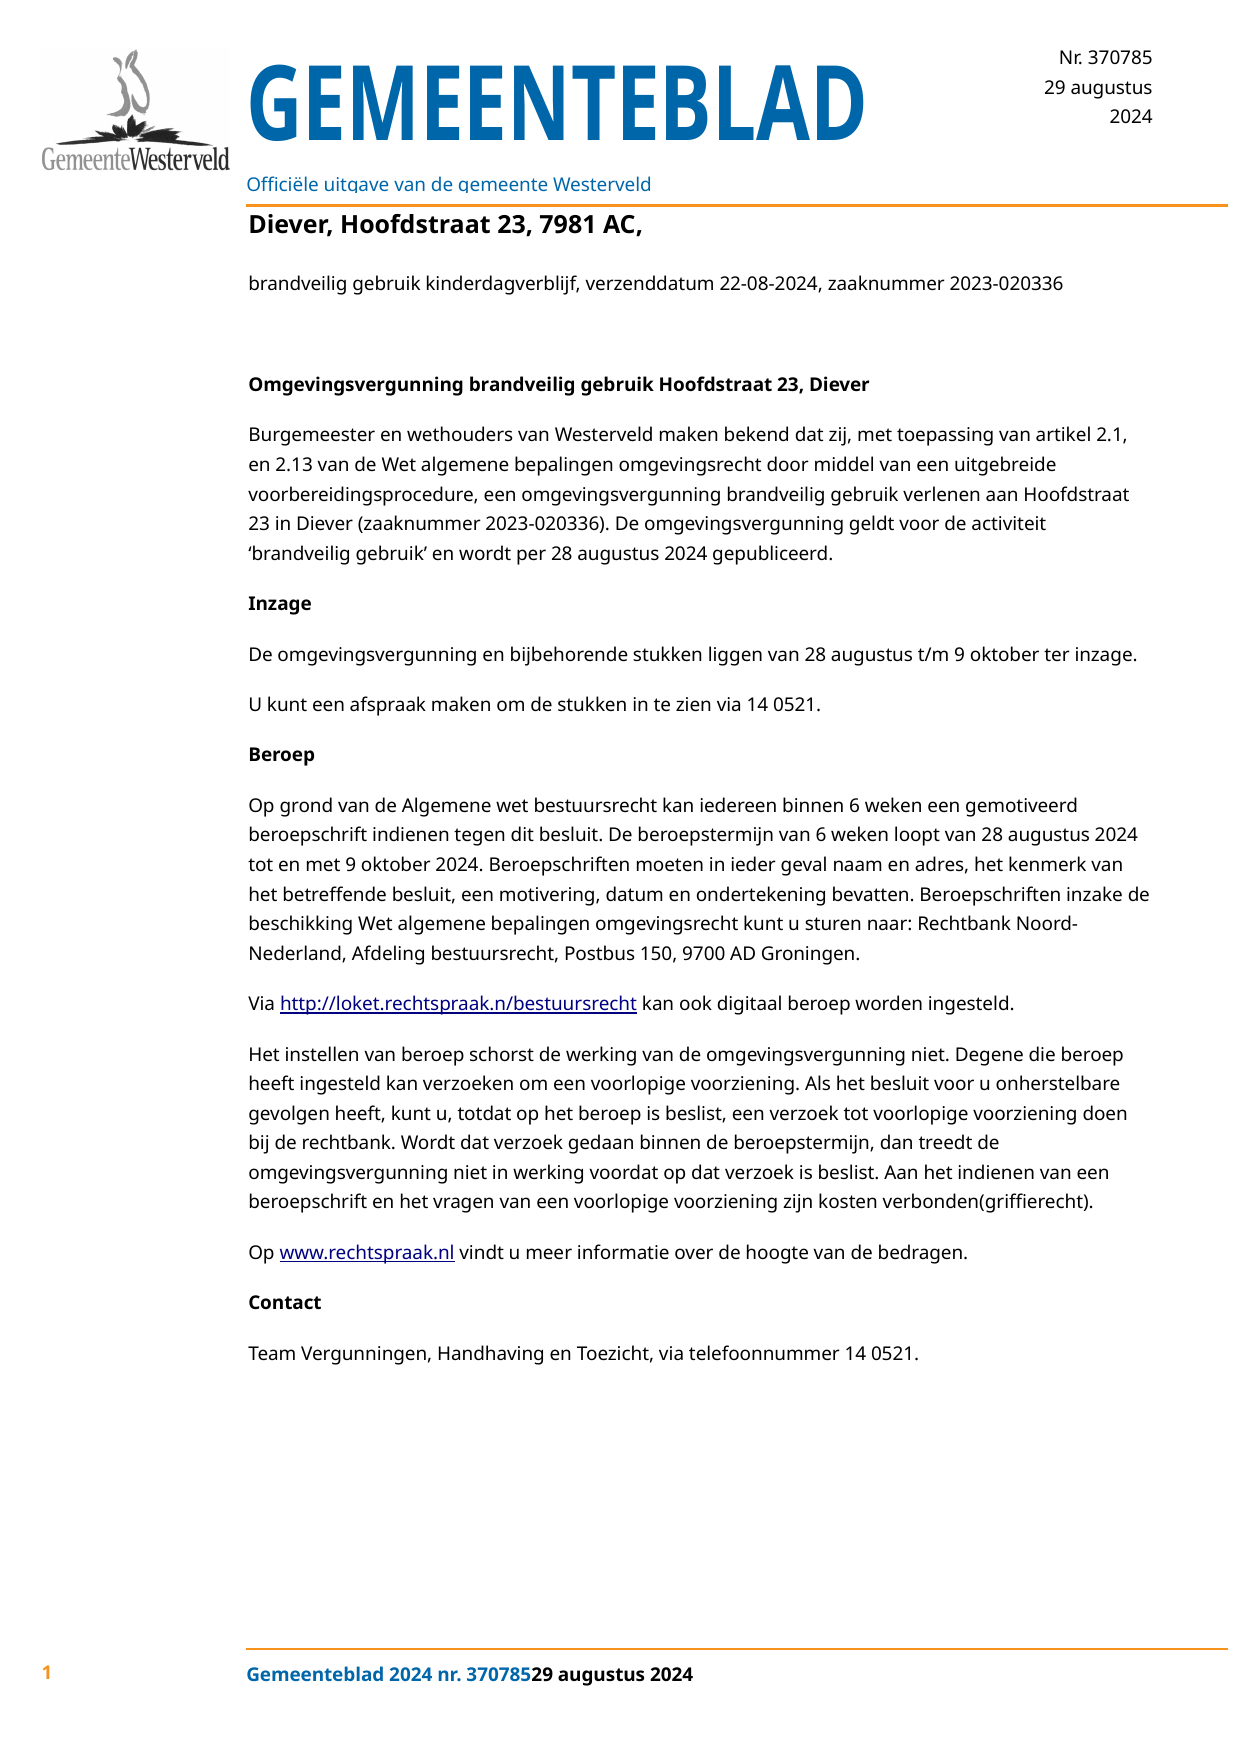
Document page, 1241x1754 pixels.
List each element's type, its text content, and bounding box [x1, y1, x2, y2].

text Team Vergunningen, Handhaving en Toezicht, via telefoonnummer 14 0521. [248, 1340, 1152, 1366]
text Op grond van de Algemene wet bestuursrecht kan iedereen binnen 6 weken een gemotiveerd beroepschrift indienen tegen dit besluit. De beroepstermijn van 6 weken loopt van 28 augustus 2024 tot en met 9 oktober 2024. Beroepschriften moeten in ieder geval naam en adres, het kenmerk van het betreffende besluit, een motivering, datum en ondertekening bevatten. Beroepschriften inzake de beschikking Wet algemene bepalingen omgevingsrecht kunt u sturen naar: Rechtbank Noord-Nederland, Afdeling bestuursrecht, Postbus 150, 9700 AD Groningen. [248, 792, 1152, 966]
text Burgemeester en wethouders van Westerveld maken bekend dat zij, met toepassing van artikel 2.1, en 2.13 van de Wet algemene bepalingen omgevingsrecht door middel van een uitgebreide voorbereidingsprocedure, een omgevingsvergunning brandveilig gebruik verlenen aan Hoofdstraat 23 in Diever (zaaknummer 2023-020336). De omgevingsvergunning geldt voor de activiteit ‘brandveilig gebruik’ en wordt per 28 augustus 2024 gepubliceerd. [248, 422, 1152, 566]
text Via http://loket.rechtspraak.n/bestuursrecht kan ook digitaal beroep worden ingesteld. [248, 990, 1152, 1016]
text Omgevingsvergunning brandveilig gebruik Hoofdstraat 23, Diever [248, 371, 1152, 397]
text Op www.rechtspraak.nl vindt u meer informatie over de hoogte van de bedragen. [248, 1239, 1152, 1265]
text U kunt een afspraak maken om de stukken in te zien via 14 0521. [248, 691, 1152, 717]
text De omgevingsvergunning en bijbehorende stukken liggen van 28 augustus t/m 9 oktober ter inzage. [248, 641, 1152, 666]
text Diever, Hoofdstraat 23, 7981 AC, [248, 207, 1152, 241]
text Inzage [248, 590, 1152, 616]
text Het instellen van beroep schorst de werking van de omgevingsvergunning niet. Degene die beroep heeft ingesteld kan verzoeken om een voorlopige voorziening. Als het besluit voor u onherstelbare gevolgen heeft, kunt u, totdat op het beroep is beslist, een verzoek tot voorlopige voorziening doen bij de rechtbank. Wordt dat verzoek gedaan binnen de beroepstermijn, dan treedt de omgevingsvergunning niet in werking voordat op dat verzoek is beslist. Aan het indienen van een beroepschrift en het vragen van een voorlopige voorziening zijn kosten verbonden(griffierecht). [248, 1041, 1152, 1214]
text Contact [248, 1289, 1152, 1315]
picture [41, 47, 231, 172]
text brandveilig gebruik kinderdagverblijf, verzenddatum 22-08-2024, zaaknummer 2023-020336 [248, 270, 1152, 296]
text Beroep [248, 742, 1152, 767]
